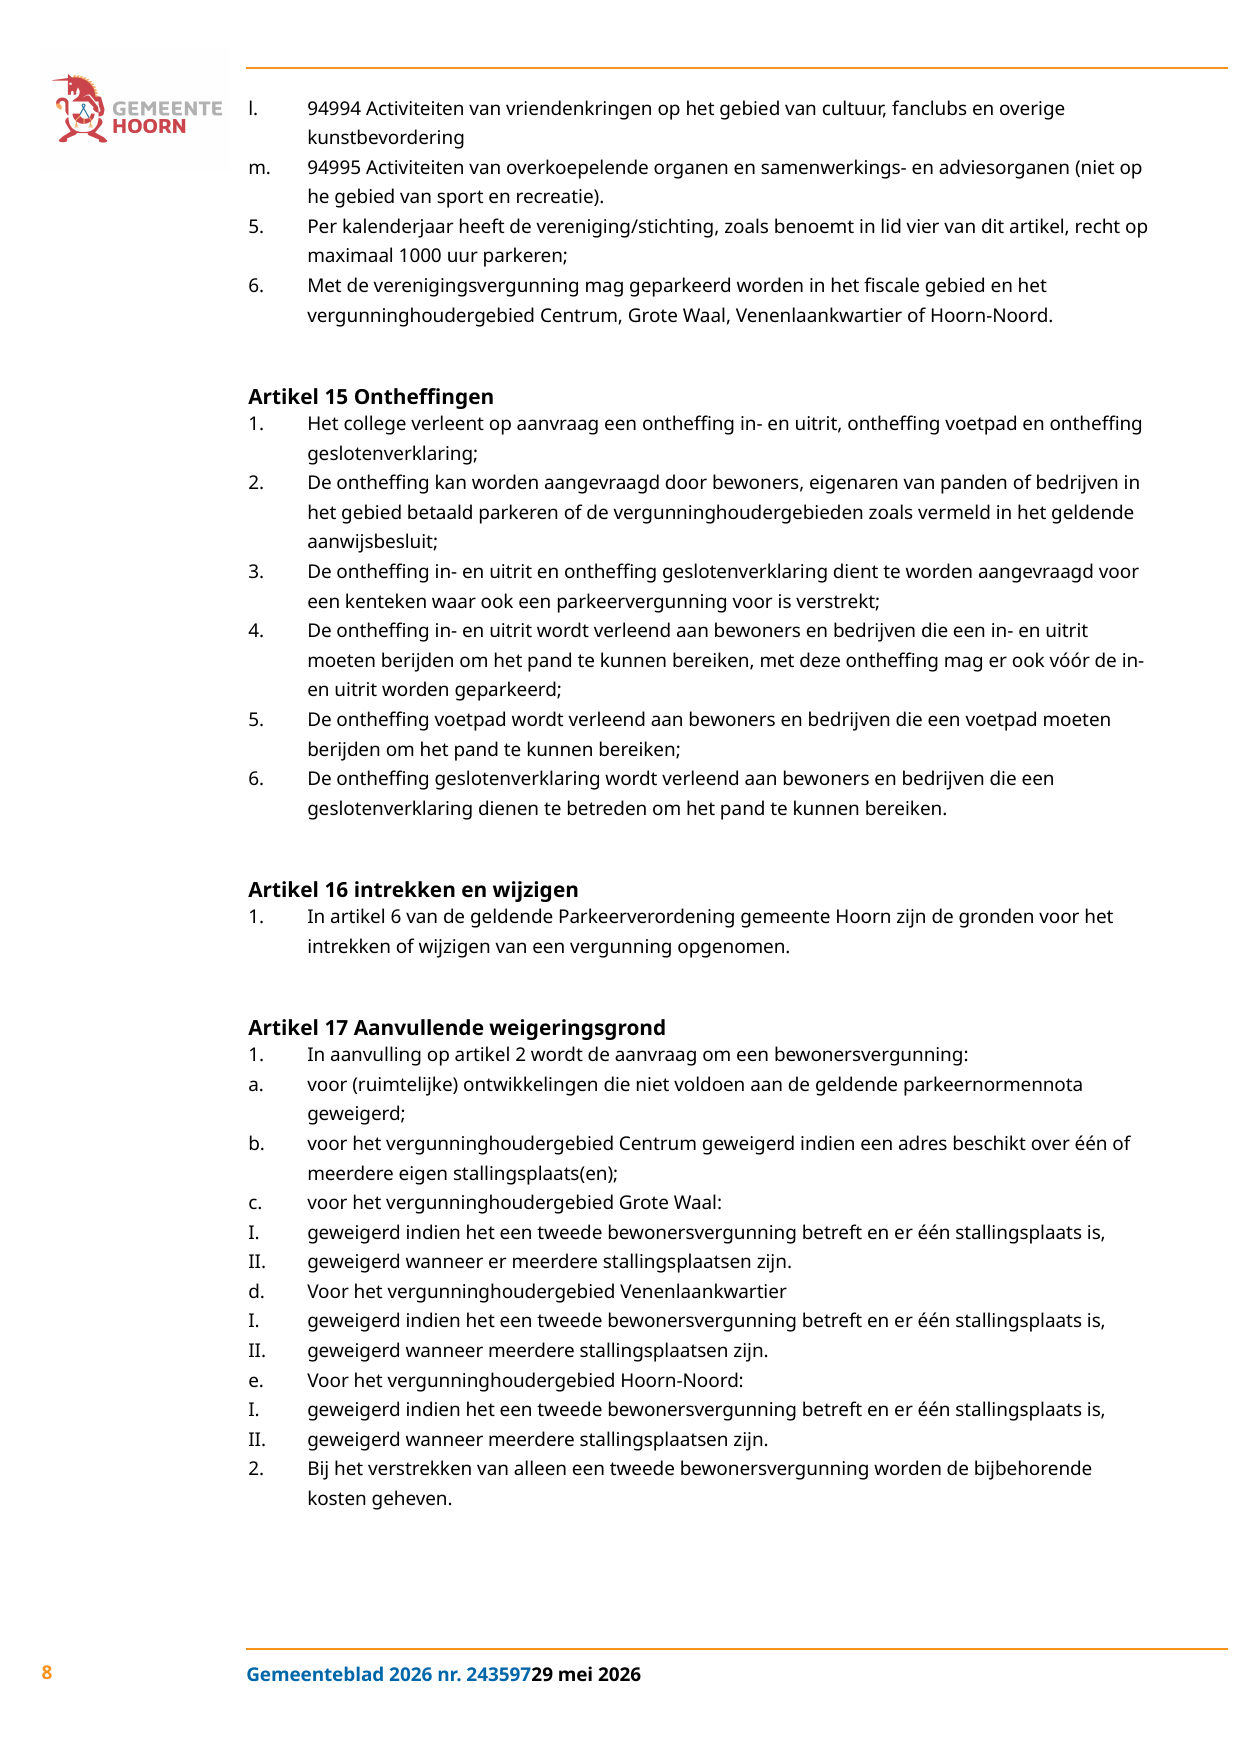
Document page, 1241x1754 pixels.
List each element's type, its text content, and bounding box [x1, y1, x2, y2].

text Artikel 16 intrekken en wijzigen [248, 875, 1152, 903]
list Bij het verstrekken van alleen een tweede bewonersvergunning worden de bijbehorende kosten geheven. [248, 1456, 1152, 1511]
list De ontheffing kan worden aangevraagd door bewoners, eigenaren van panden of bedrijven in het gebied betaald parkeren of de vergunninghoudergebieden zoals vermeld in het geldende aanwijsbesluit; [248, 469, 1152, 554]
list De ontheffing in- en uitrit en ontheffing geslotenverklaring dient te worden aangevraagd voor een kenteken waar ook een parkeervergunning voor is verstrekt; [248, 558, 1152, 613]
list Voor het vergunninghoudergebied Hoorn-Noord: [248, 1367, 1152, 1392]
list De ontheffing geslotenverklaring wordt verleend aan bewoners en bedrijven die een geslotenverklaring dienen te betreden om het pand te kunnen bereiken. [248, 765, 1152, 821]
text Artikel 17 Aanvullende weigeringsgrond [248, 1013, 1152, 1041]
list voor (ruimtelijke) ontwikkelingen die niet voldoen aan de geldende parkeernormennota geweigerd; [248, 1071, 1152, 1126]
list geweigerd indien het een tweede bewonersvergunning betreft en er één stallingsplaats is, [248, 1396, 1152, 1422]
list Voor het vergunninghoudergebied Venenlaankwartier [248, 1278, 1152, 1304]
list In aanvulling op artikel 2 wordt de aanvraag om een bewonersvergunning: [248, 1041, 1152, 1067]
list voor het vergunninghoudergebied Grote Waal: [248, 1189, 1152, 1215]
list Het college verleent op aanvraag een ontheffing in- en uitrit, ontheffing voetpad en ontheffing geslotenverklaring; [248, 410, 1152, 466]
list geweigerd wanneer meerdere stallingsplaatsen zijn. [248, 1337, 1152, 1363]
list geweigerd wanneer er meerdere stallingsplaatsen zijn. [248, 1248, 1152, 1274]
list De ontheffing voetpad wordt verleend aan bewoners en bedrijven die een voetpad moeten berijden om het pand te kunnen bereiken; [248, 706, 1152, 761]
list geweigerd wanneer meerdere stallingsplaatsen zijn. [248, 1426, 1152, 1452]
list geweigerd indien het een tweede bewonersvergunning betreft en er één stallingsplaats is, [248, 1219, 1152, 1244]
list geweigerd indien het een tweede bewonersvergunning betreft en er één stallingsplaats is, [248, 1308, 1152, 1333]
list 94994 Activiteiten van vriendenkringen op het gebied van cultuur, fanclubs en overige kunstbevordering [248, 95, 1152, 150]
list 94995 Activiteiten van overkoepelende organen en samenwerkings- en adviesorganen (niet op he gebied van sport en recreatie). [248, 154, 1152, 209]
text Artikel 15 Ontheffingen [248, 382, 1152, 410]
picture [41, 47, 231, 172]
list Met de verenigingsvergunning mag geparkeerd worden in het fiscale gebied en het vergunninghoudergebied Centrum, Grote Waal, Venenlaankwartier of Hoorn-Noord. [248, 272, 1152, 328]
list In artikel 6 van de geldende Parkeerverordening gemeente Hoorn zijn de gronden voor het intrekken of wijzigen van een vergunning opgenomen. [248, 903, 1152, 959]
list Per kalenderjaar heeft de vereniging/stichting, zoals benoemt in lid vier van dit artikel, recht op maximaal 1000 uur parkeren; [248, 213, 1152, 268]
list De ontheffing in- en uitrit wordt verleend aan bewoners en bedrijven die een in- en uitrit moeten berijden om het pand te kunnen bereiken, met deze ontheffing mag er ook vóór de in- en uitrit worden geparkeerd; [248, 617, 1152, 702]
list voor het vergunninghoudergebied Centrum geweigerd indien een adres beschikt over één of meerdere eigen stallingsplaats(en); [248, 1130, 1152, 1185]
